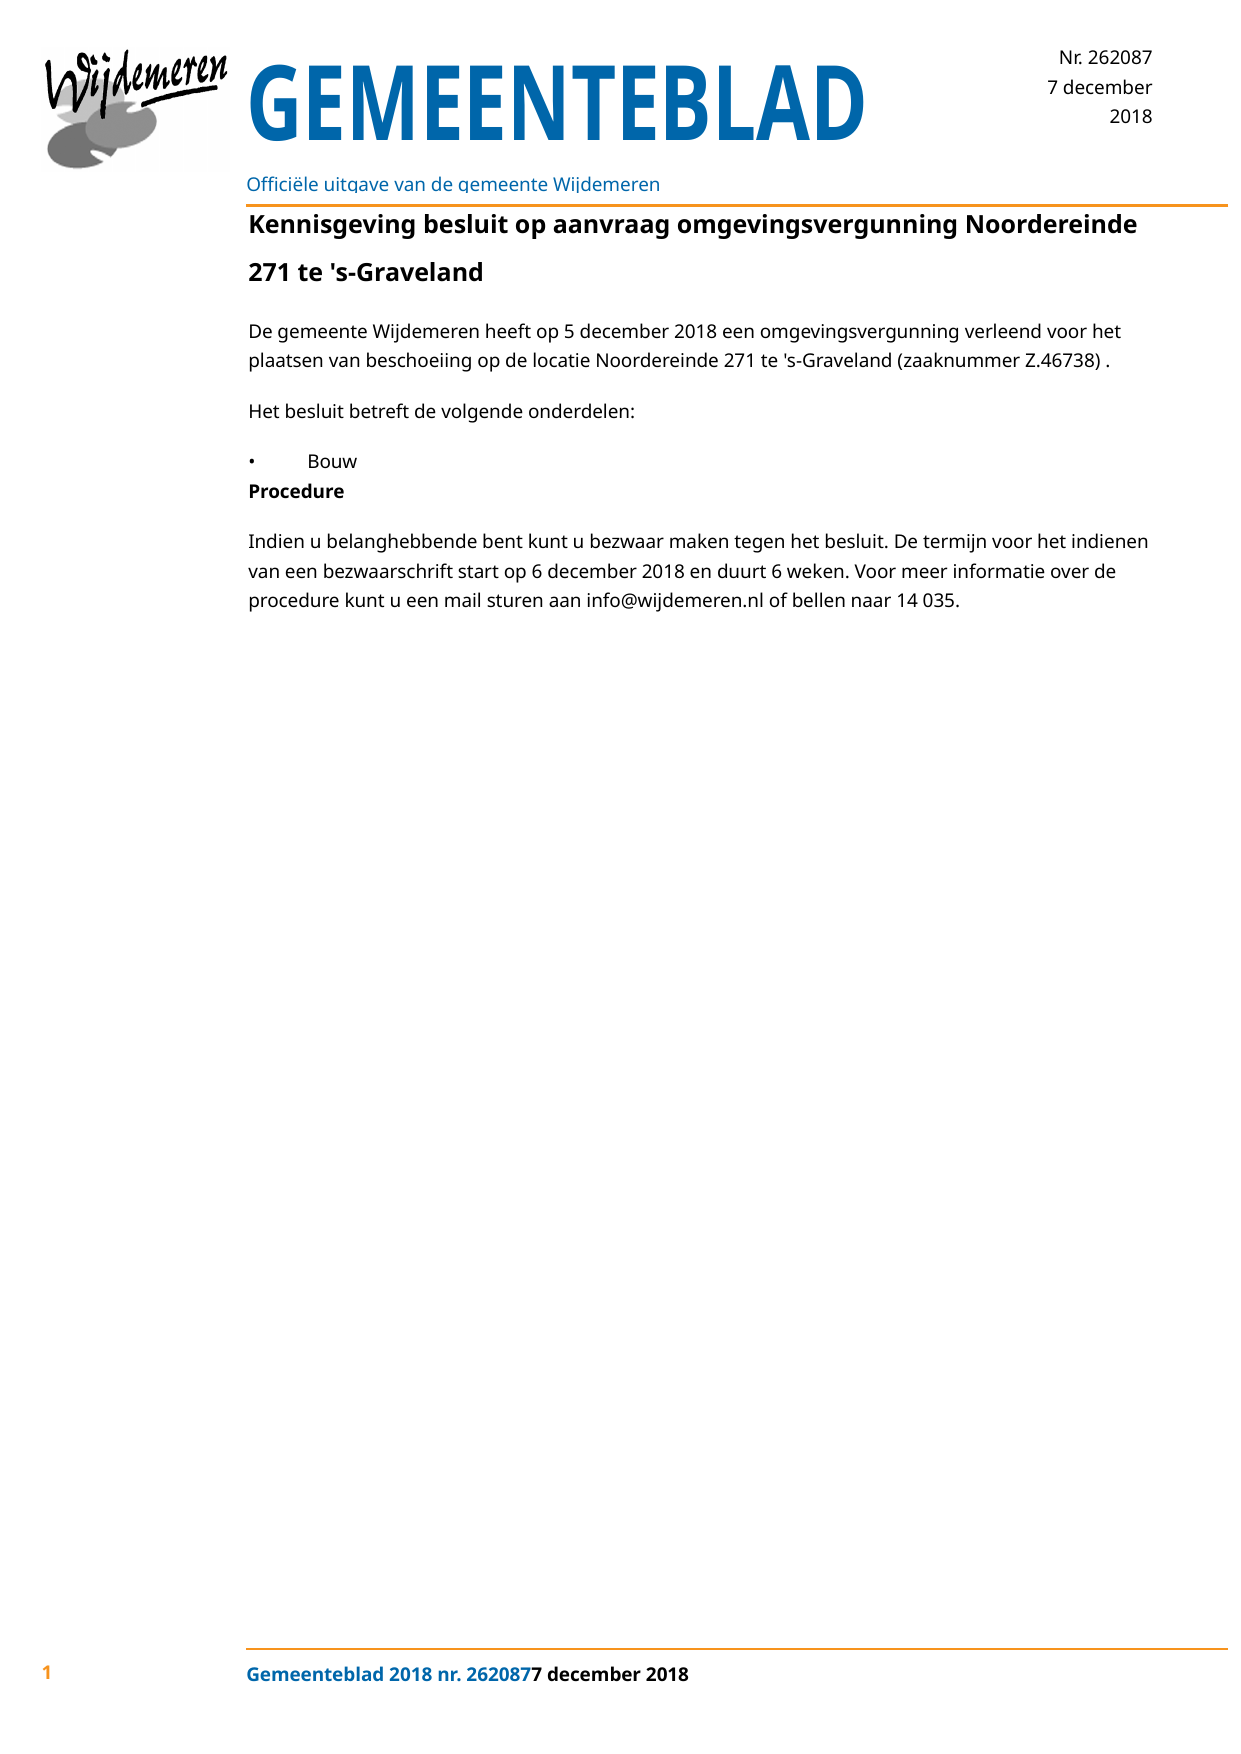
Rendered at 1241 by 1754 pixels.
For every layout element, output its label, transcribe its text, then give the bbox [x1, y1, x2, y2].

text Kennisgeving besluit op aanvraag omgevingsvergunning Noordereinde 271 te 's-Graveland [248, 207, 1152, 288]
text Procedure [248, 478, 1152, 504]
picture [41, 47, 231, 172]
text Indien u belanghebbende bent kunt u bezwaar maken tegen het besluit. De termijn voor het indienen van een bezwaarschrift start op 6 december 2018 en duurt 6 weken. Voor meer informatie over de procedure kunt u een mail sturen aan info@wijdemeren.nl of bellen naar 14 035. [248, 528, 1152, 613]
text De gemeente Wijdemeren heeft op 5 december 2018 een omgevingsvergunning verleend voor het plaatsen van beschoeiing op de locatie Noordereinde 271 te 's-Graveland (zaaknummer Z.46738) . [248, 318, 1152, 373]
list Bouw [248, 448, 1152, 474]
text Het besluit betreft de volgende onderdelen: [248, 398, 1152, 424]
